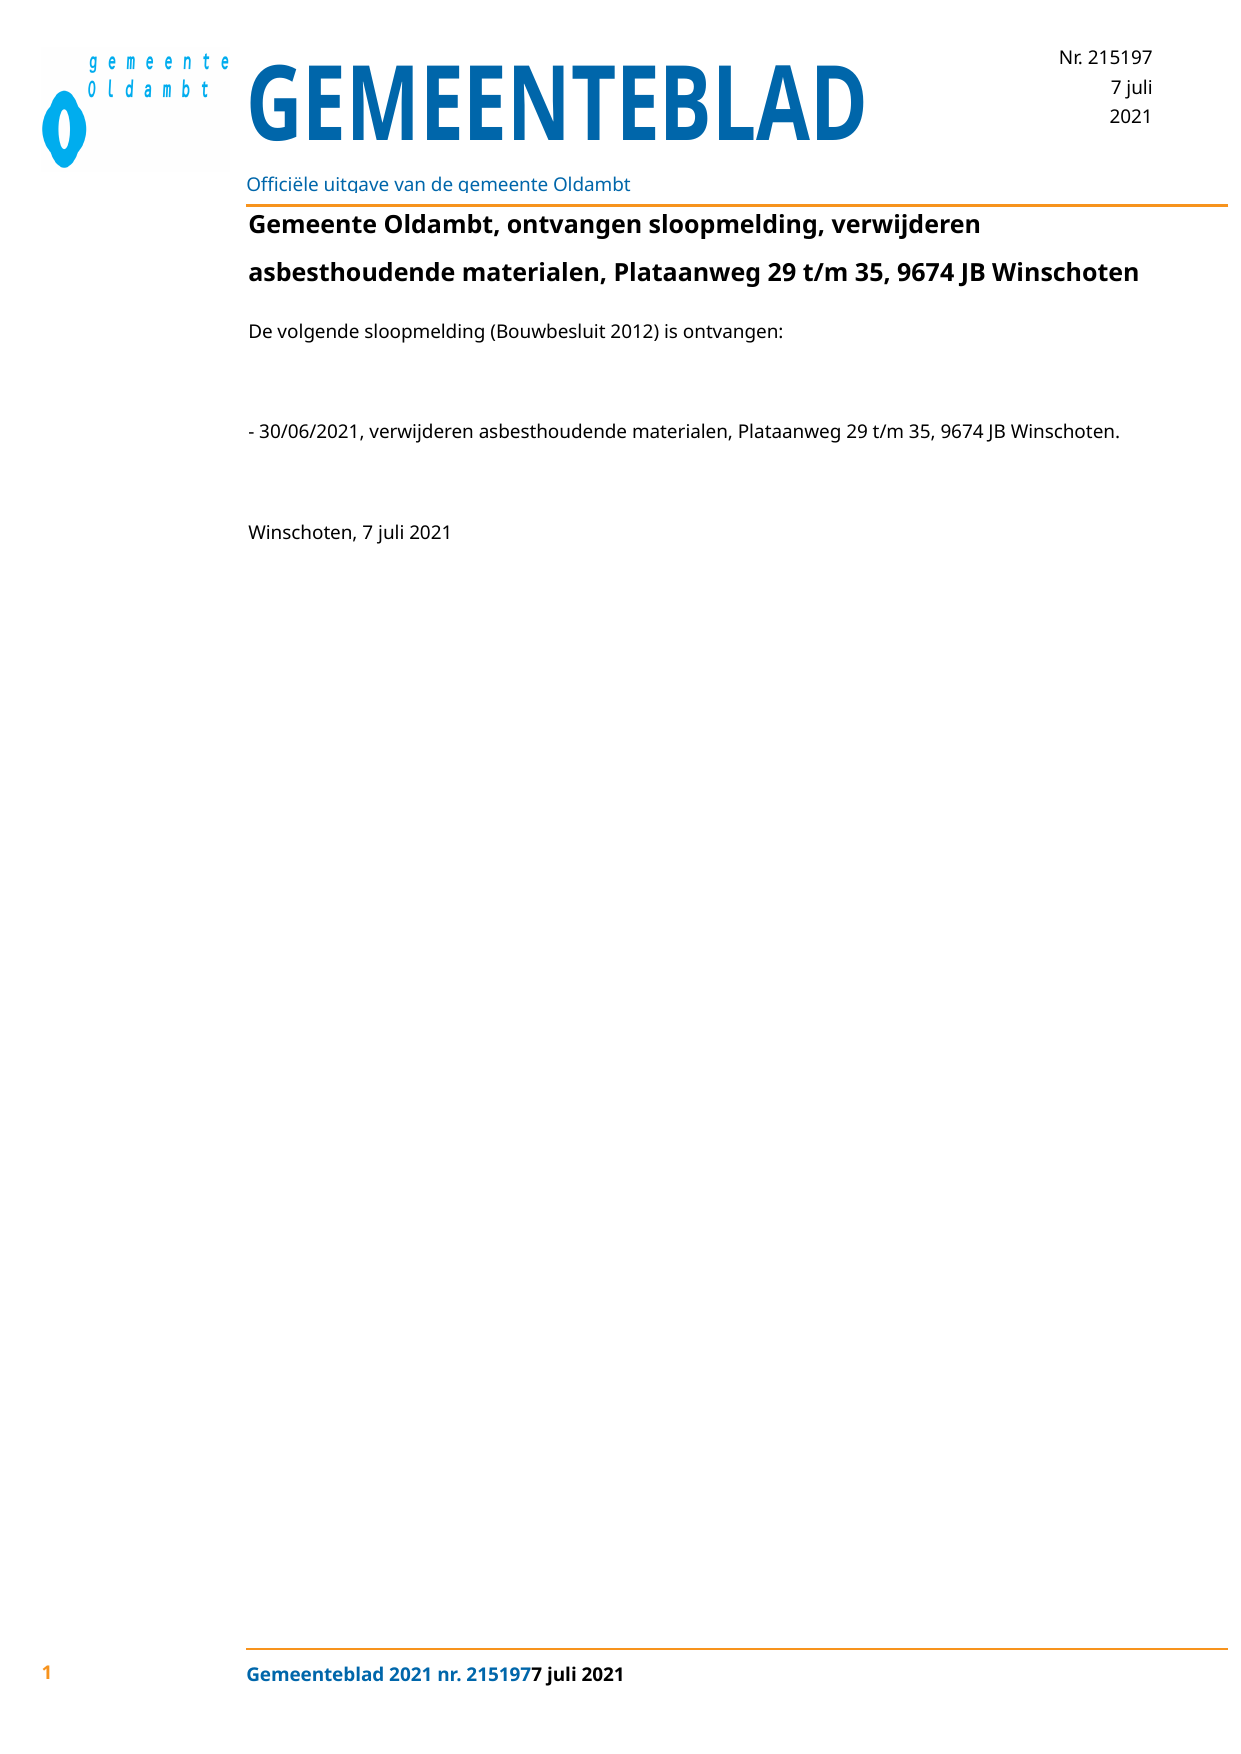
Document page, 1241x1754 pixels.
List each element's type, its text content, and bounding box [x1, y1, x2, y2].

text - 30/06/2021, verwijderen asbesthoudende materialen, Plataanweg 29 t/m 35, 9674 JB Winschoten. [248, 419, 1152, 444]
text Winschoten, 7 juli 2021 [248, 519, 1152, 545]
text Gemeente Oldambt, ontvangen sloopmelding, verwijderen asbesthoudende materialen, Plataanweg 29 t/m 35, 9674 JB Winschoten [248, 207, 1152, 288]
text De volgende sloopmelding (Bouwbesluit 2012) is ontvangen: [248, 318, 1152, 344]
picture [41, 47, 231, 172]
